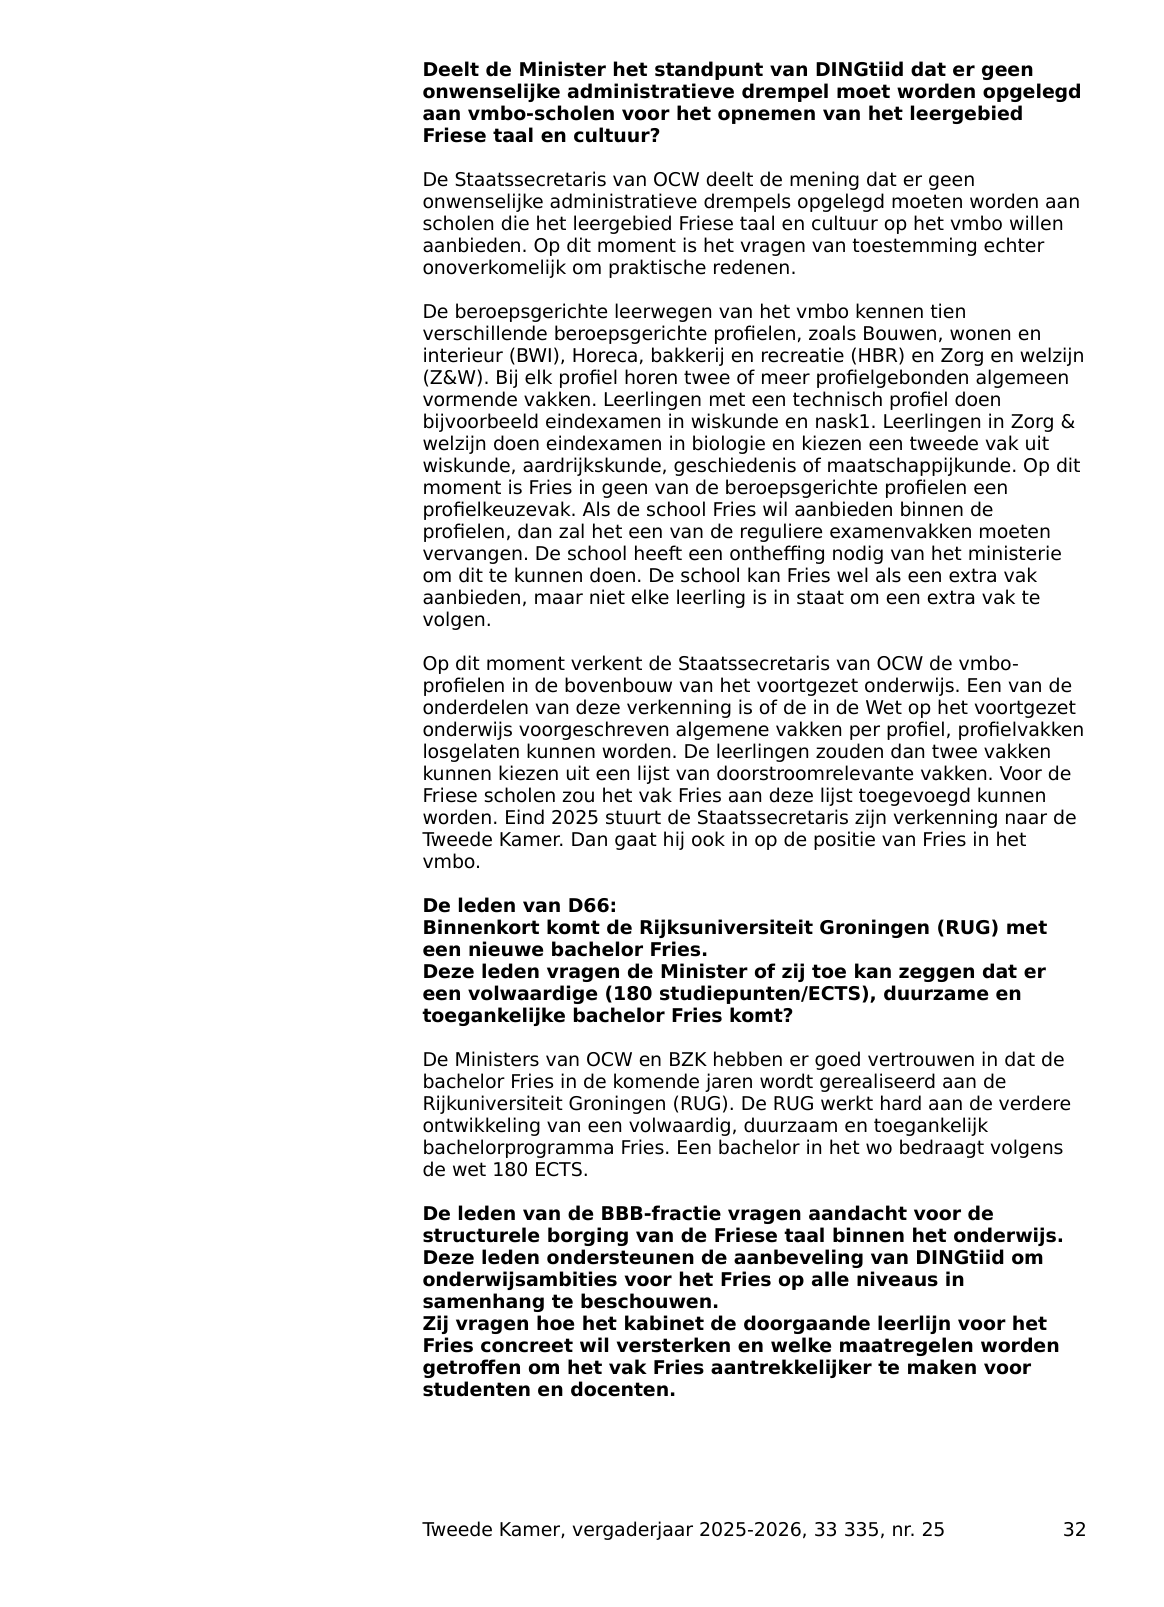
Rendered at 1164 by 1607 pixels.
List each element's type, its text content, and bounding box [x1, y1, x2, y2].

text De beroepsgerichte leerwegen van het vmbo kennen tien verschillende beroepsgerichte profielen, zoals Bouwen, wonen en interieur (BWI), Horeca, bakkerij en recreatie (HBR) en Zorg en welzijn (Z&W). Bij elk profiel horen twee of meer profielgebonden algemeen vormende vakken. Leerlingen met een technisch profiel doen bijvoorbeeld eindexamen in wiskunde en nask1. Leerlingen in Zorg & welzijn doen eindexamen in biologie en kiezen een tweede vak uit wiskunde, aardrijkskunde, geschiedenis of maatschappijkunde. Op dit moment is Fries in geen van de beroepsgerichte profielen een profielkeuzevak. Als de school Fries wil aanbieden binnen de profielen, dan zal het een van de reguliere examenvakken moeten vervangen. De school heeft een ontheffing nodig van het ministerie om dit te kunnen doen. De school kan Fries wel als een extra vak aanbieden, maar niet elke leerling is in staat om een extra vak te volgen. [422, 301, 1087, 631]
text Deze leden vragen de Minister of zij toe kan zeggen dat er een volwaardige (180 studiepunten/ECTS), duurzame en toegankelijke bachelor Fries komt? [422, 961, 1087, 1027]
text Binnenkort komt de Rijksuniversiteit Groningen (RUG) met een nieuwe bachelor Fries. [422, 917, 1087, 961]
text De leden van de BBB-fractie vragen aandacht voor de structurele borging van de Friese taal binnen het onderwijs. Deze leden ondersteunen de aanbeveling van DINGtiid om onderwijsambities voor het Fries op alle niveaus in samenhang te beschouwen. [422, 1203, 1087, 1313]
text De leden van D66: [422, 895, 1087, 917]
text De Staatssecretaris van OCW deelt de mening dat er geen onwenselijke administratieve drempels opgelegd moeten worden aan scholen die het leergebied Friese taal en cultuur op het vmbo willen aanbieden. Op dit moment is het vragen van toestemming echter onoverkomelijk om praktische redenen. [422, 169, 1087, 279]
text Deelt de Minister het standpunt van DINGtiid dat er geen onwenselijke administratieve drempel moet worden opgelegd aan vmbo-scholen voor het opnemen van het leergebied Friese taal en cultuur? [422, 59, 1087, 147]
text Zij vragen hoe het kabinet de doorgaande leerlijn voor het Fries concreet wil versterken en welke maatregelen worden getroffen om het vak Fries aantrekkelijker te maken voor studenten en docenten. [422, 1313, 1087, 1401]
text De Ministers van OCW en BZK hebben er goed vertrouwen in dat de bachelor Fries in de komende jaren wordt gerealiseerd aan de Rijkuniversiteit Groningen (RUG). De RUG werkt hard aan de verdere ontwikkeling van een volwaardig, duurzaam en toegankelijk bachelorprogramma Fries. Een bachelor in het wo bedraagt volgens de wet 180 ECTS. [422, 1049, 1087, 1181]
text Op dit moment verkent de Staatssecretaris van OCW de vmbo-profielen in de bovenbouw van het voortgezet onderwijs. Een van de onderdelen van deze verkenning is of de in de Wet op het voortgezet onderwijs voorgeschreven algemene vakken per profiel, profielvakken losgelaten kunnen worden. De leerlingen zouden dan twee vakken kunnen kiezen uit een lijst van doorstroomrelevante vakken. Voor de Friese scholen zou het vak Fries aan deze lijst toegevoegd kunnen worden. Eind 2025 stuurt de Staatssecretaris zijn verkenning naar de Tweede Kamer. Dan gaat hij ook in op de positie van Fries in het vmbo. [422, 653, 1087, 873]
